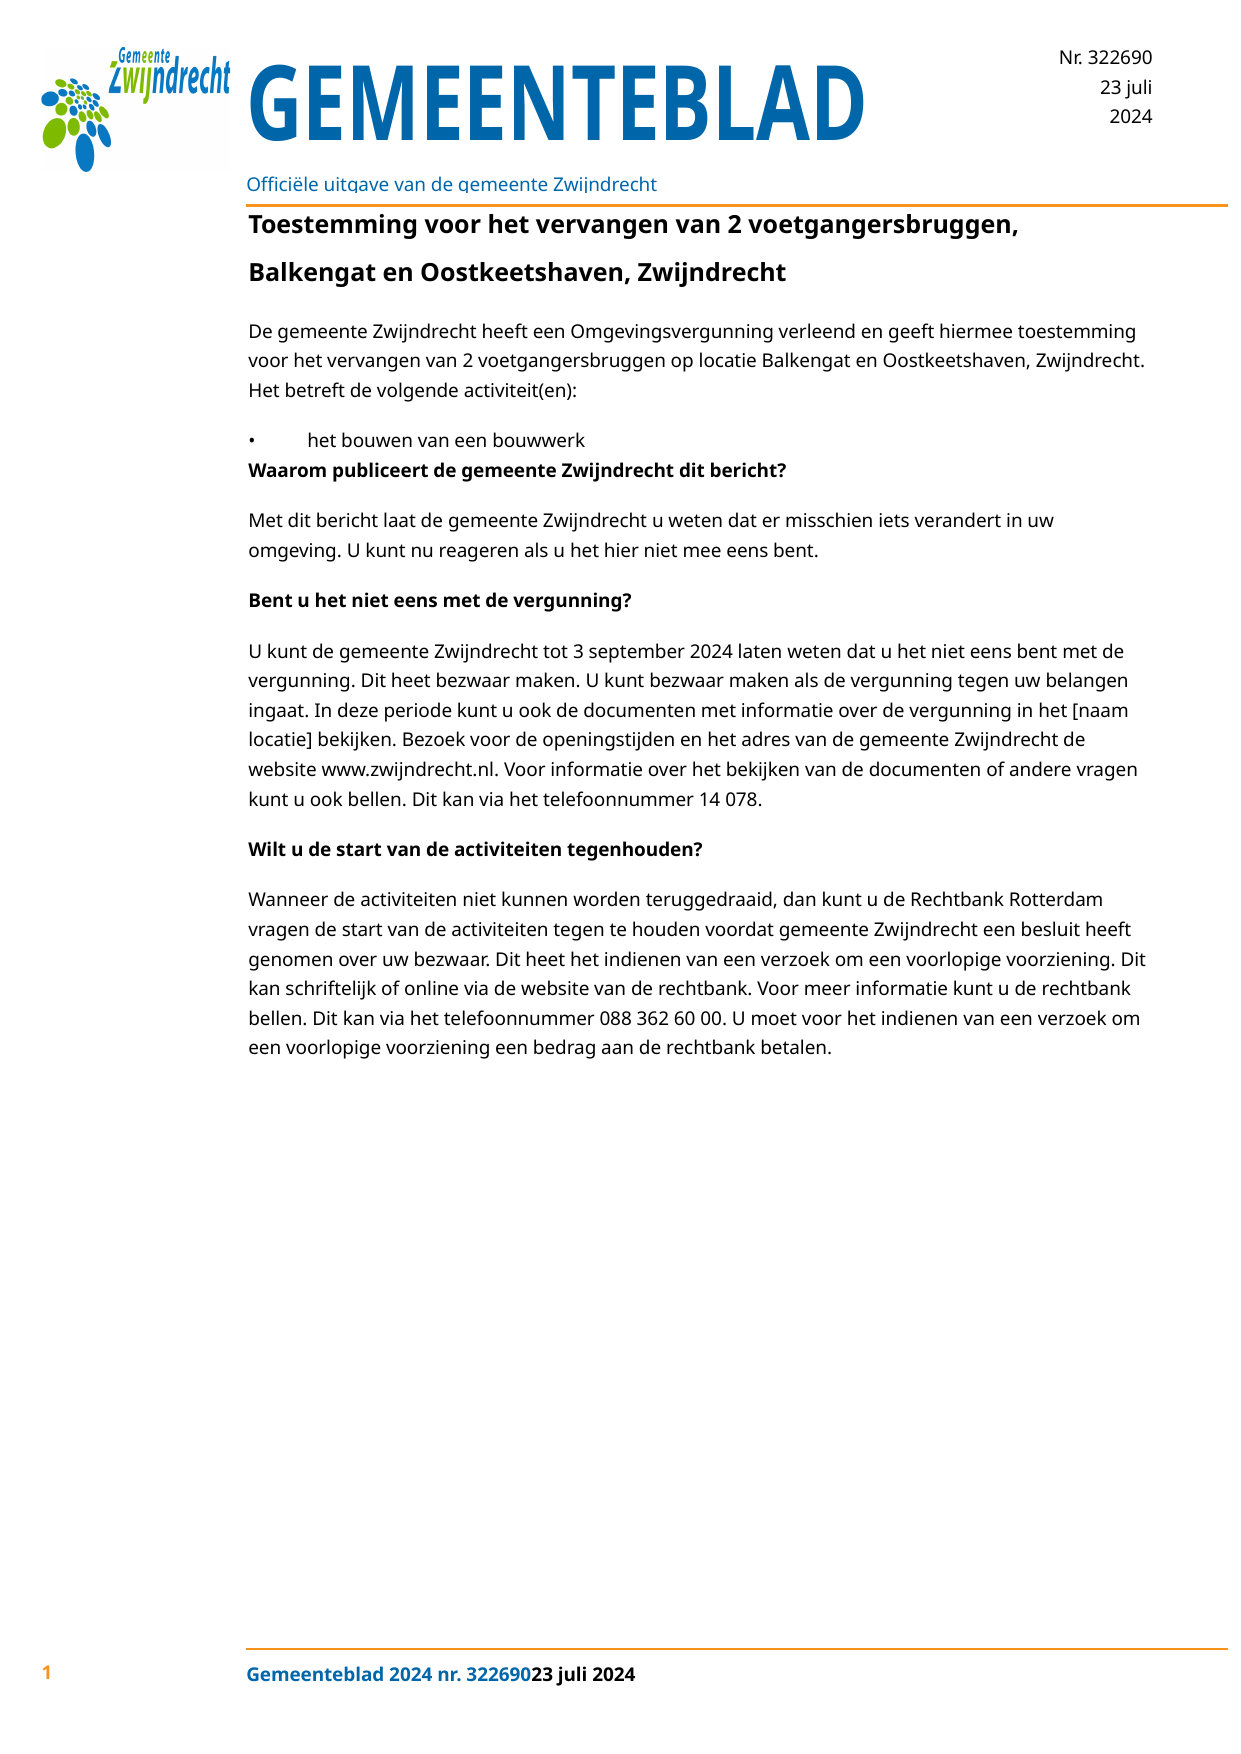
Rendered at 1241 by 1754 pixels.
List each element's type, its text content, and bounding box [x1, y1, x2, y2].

text Wanneer de activiteiten niet kunnen worden teruggedraaid, dan kunt u de Rechtbank Rotterdam vragen de start van de activiteiten tegen te houden voordat gemeente Zwijndrecht een besluit heeft genomen over uw bezwaar. Dit heet het indienen van een verzoek om een voorlopige voorziening. Dit kan schriftelijk of online via de website van de rechtbank. Voor meer informatie kunt u de rechtbank bellen. Dit kan via het telefoonnummer 088 362 60 00. U moet voor het indienen van een verzoek om een voorlopige voorziening een bedrag aan de rechtbank betalen. [248, 887, 1152, 1060]
text Toestemming voor het vervangen van 2 voetgangersbruggen, Balkengat en Oostkeetshaven, Zwijndrecht [248, 207, 1152, 288]
text Wilt u de start van de activiteiten tegenhouden? [248, 836, 1152, 862]
list het bouwen van een bouwwerk [248, 427, 1152, 453]
text Waarom publiceert de gemeente Zwijndrecht dit bericht? [248, 457, 1152, 483]
picture [41, 47, 231, 172]
text Met dit bericht laat de gemeente Zwijndrecht u weten dat er misschien iets verandert in uw omgeving. U kunt nu reageren als u het hier niet mee eens bent. [248, 507, 1152, 563]
text Bent u het niet eens met de vergunning? [248, 587, 1152, 613]
text De gemeente Zwijndrecht heeft een Omgevingsvergunning verleend en geeft hiermee toestemming voor het vervangen van 2 voetgangersbruggen op locatie Balkengat en Oostkeetshaven, Zwijndrecht. Het betreft de volgende activiteit(en): [248, 318, 1152, 403]
text U kunt de gemeente Zwijndrecht tot 3 september 2024 laten weten dat u het niet eens bent met de vergunning. Dit heet bezwaar maken. U kunt bezwaar maken als de vergunning tegen uw belangen ingaat. In deze periode kunt u ook de documenten met informatie over de vergunning in het [naam locatie] bekijken. Bezoek voor de openingstijden en het adres van de gemeente Zwijndrecht de website www.zwijndrecht.nl. Voor informatie over het bekijken van de documenten of andere vragen kunt u ook bellen. Dit kan via het telefoonnummer 14 078. [248, 638, 1152, 812]
